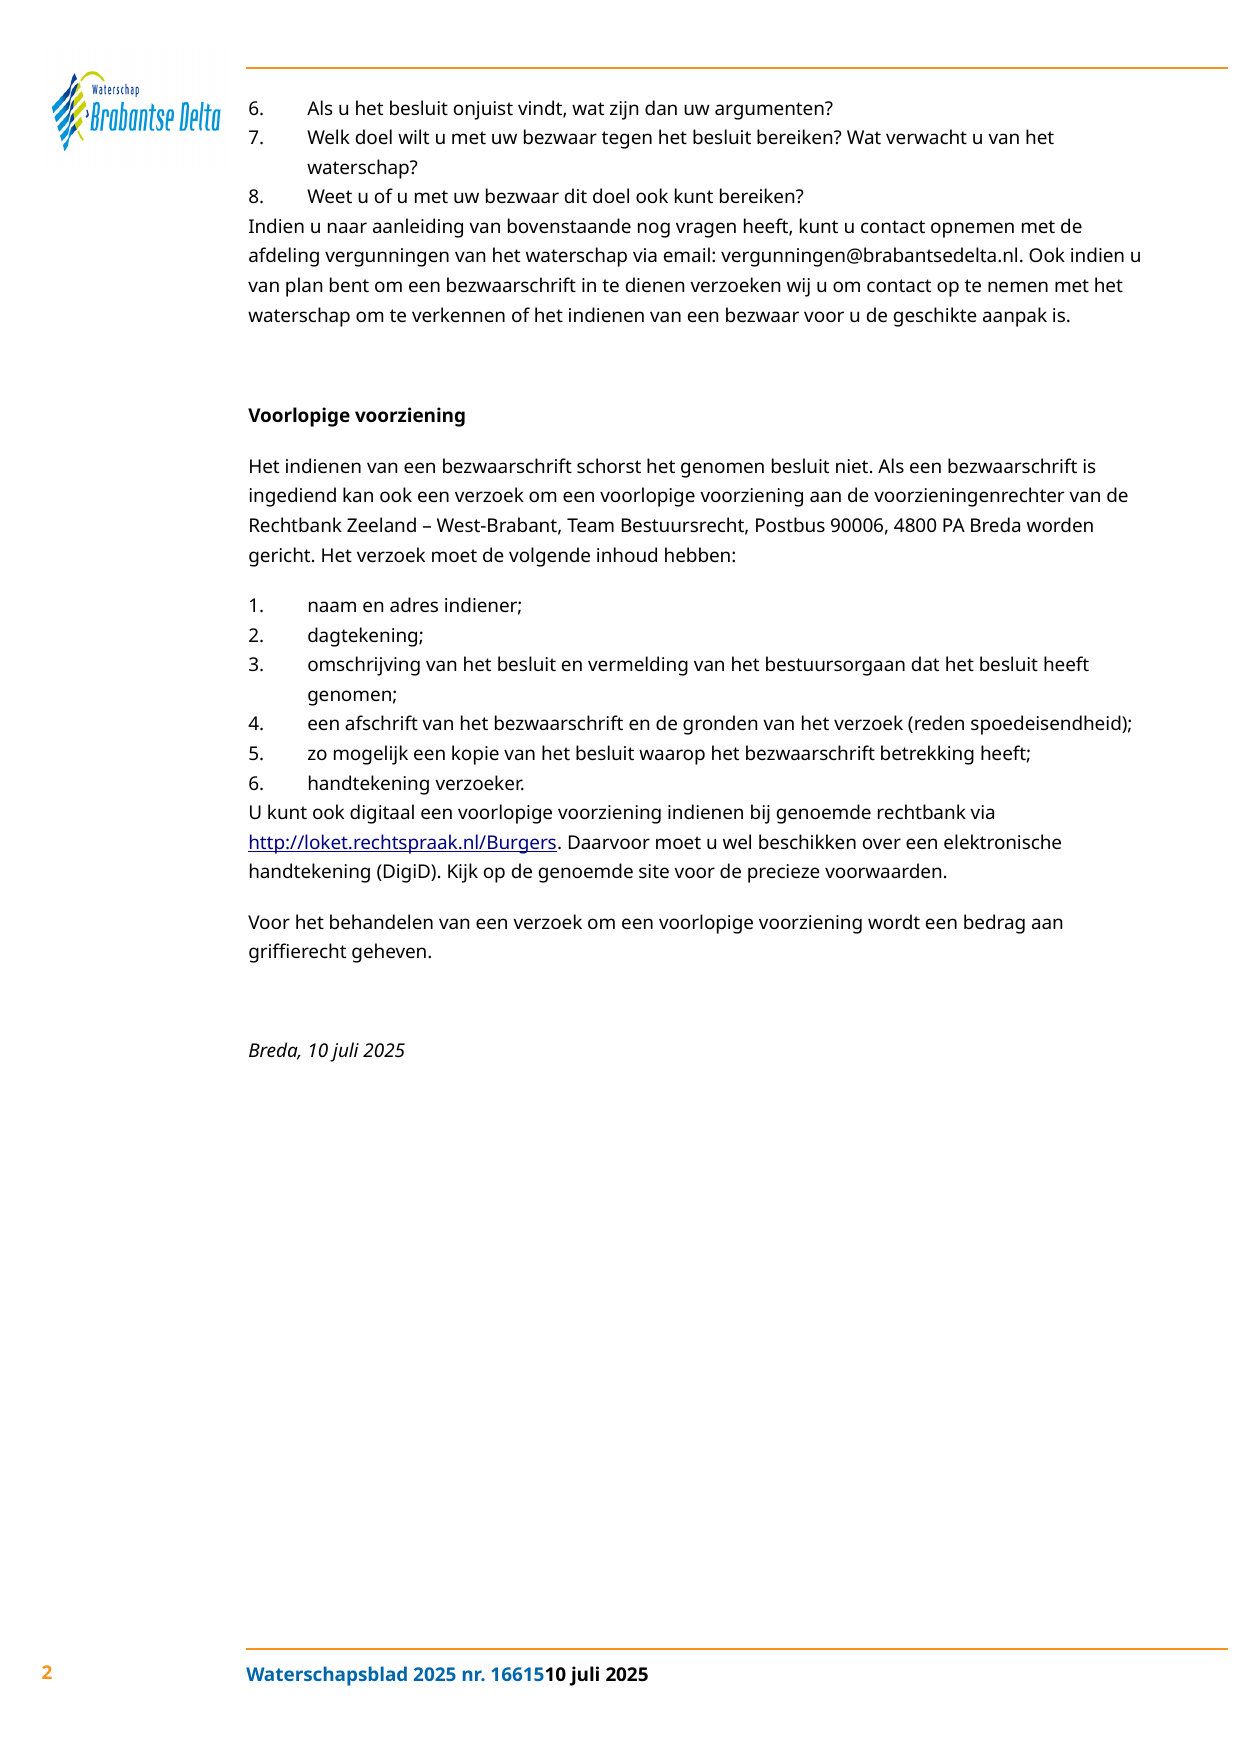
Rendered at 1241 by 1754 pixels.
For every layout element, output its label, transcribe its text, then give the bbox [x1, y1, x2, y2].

list een afschrift van het bezwaarschrift en de gronden van het verzoek (reden spoedeisendheid); [248, 711, 1152, 736]
text Indien u naar aanleiding van bovenstaande nog vragen heeft, kunt u contact opnemen met de afdeling vergunningen van het waterschap via email: vergunningen@brabantsedelta.nl. Ook indien u van plan bent om een bezwaarschrift in te dienen verzoeken wij u om contact op te nemen met het waterschap om te verkennen of het indienen van een bezwaar voor u de geschikte aanpak is. [248, 213, 1152, 328]
list handtekening verzoeker. [248, 770, 1152, 796]
list omschrijving van het besluit en vermelding van het bestuursorgaan dat het besluit heeft genomen; [248, 651, 1152, 707]
text Voorlopige voorziening [248, 403, 1152, 428]
list dagtekening; [248, 622, 1152, 648]
text Voor het behandelen van een verzoek om een voorlopige voorziening wordt een bedrag aan griffierecht geheven. [248, 909, 1152, 964]
text Het indienen van een bezwaarschrift schorst het genomen besluit niet. Als een bezwaarschrift is ingediend kan ook een verzoek om een voorlopige voorziening aan de voorzieningenrechter van de Rechtbank Zeeland – West-Brabant, Team Bestuursrecht, Postbus 90006, 4800 PA Breda worden gericht. Het verzoek moet de volgende inhoud hebben: [248, 453, 1152, 568]
picture [41, 47, 231, 172]
text Breda, 10 juli 2025 [248, 1037, 1152, 1062]
list naam en adres indiener; [248, 592, 1152, 618]
list Als u het besluit onjuist vindt, wat zijn dan uw argumenten? [248, 95, 1152, 121]
list Weet u of u met uw bezwaar dit doel ook kunt bereiken? [248, 183, 1152, 209]
list zo mogelijk een kopie van het besluit waarop het bezwaarschrift betrekking heeft; [248, 740, 1152, 766]
text U kunt ook digitaal een voorlopige voorziening indienen bij genoemde rechtbank via http://loket.rechtspraak.nl/Burgers. Daarvoor moet u wel beschikken over een elektronische handtekening (DigiD). Kijk op de genoemde site voor de precieze voorwaarden. [248, 799, 1152, 884]
list Welk doel wilt u met uw bezwaar tegen het besluit bereiken? Wat verwacht u van het waterschap? [248, 124, 1152, 180]
